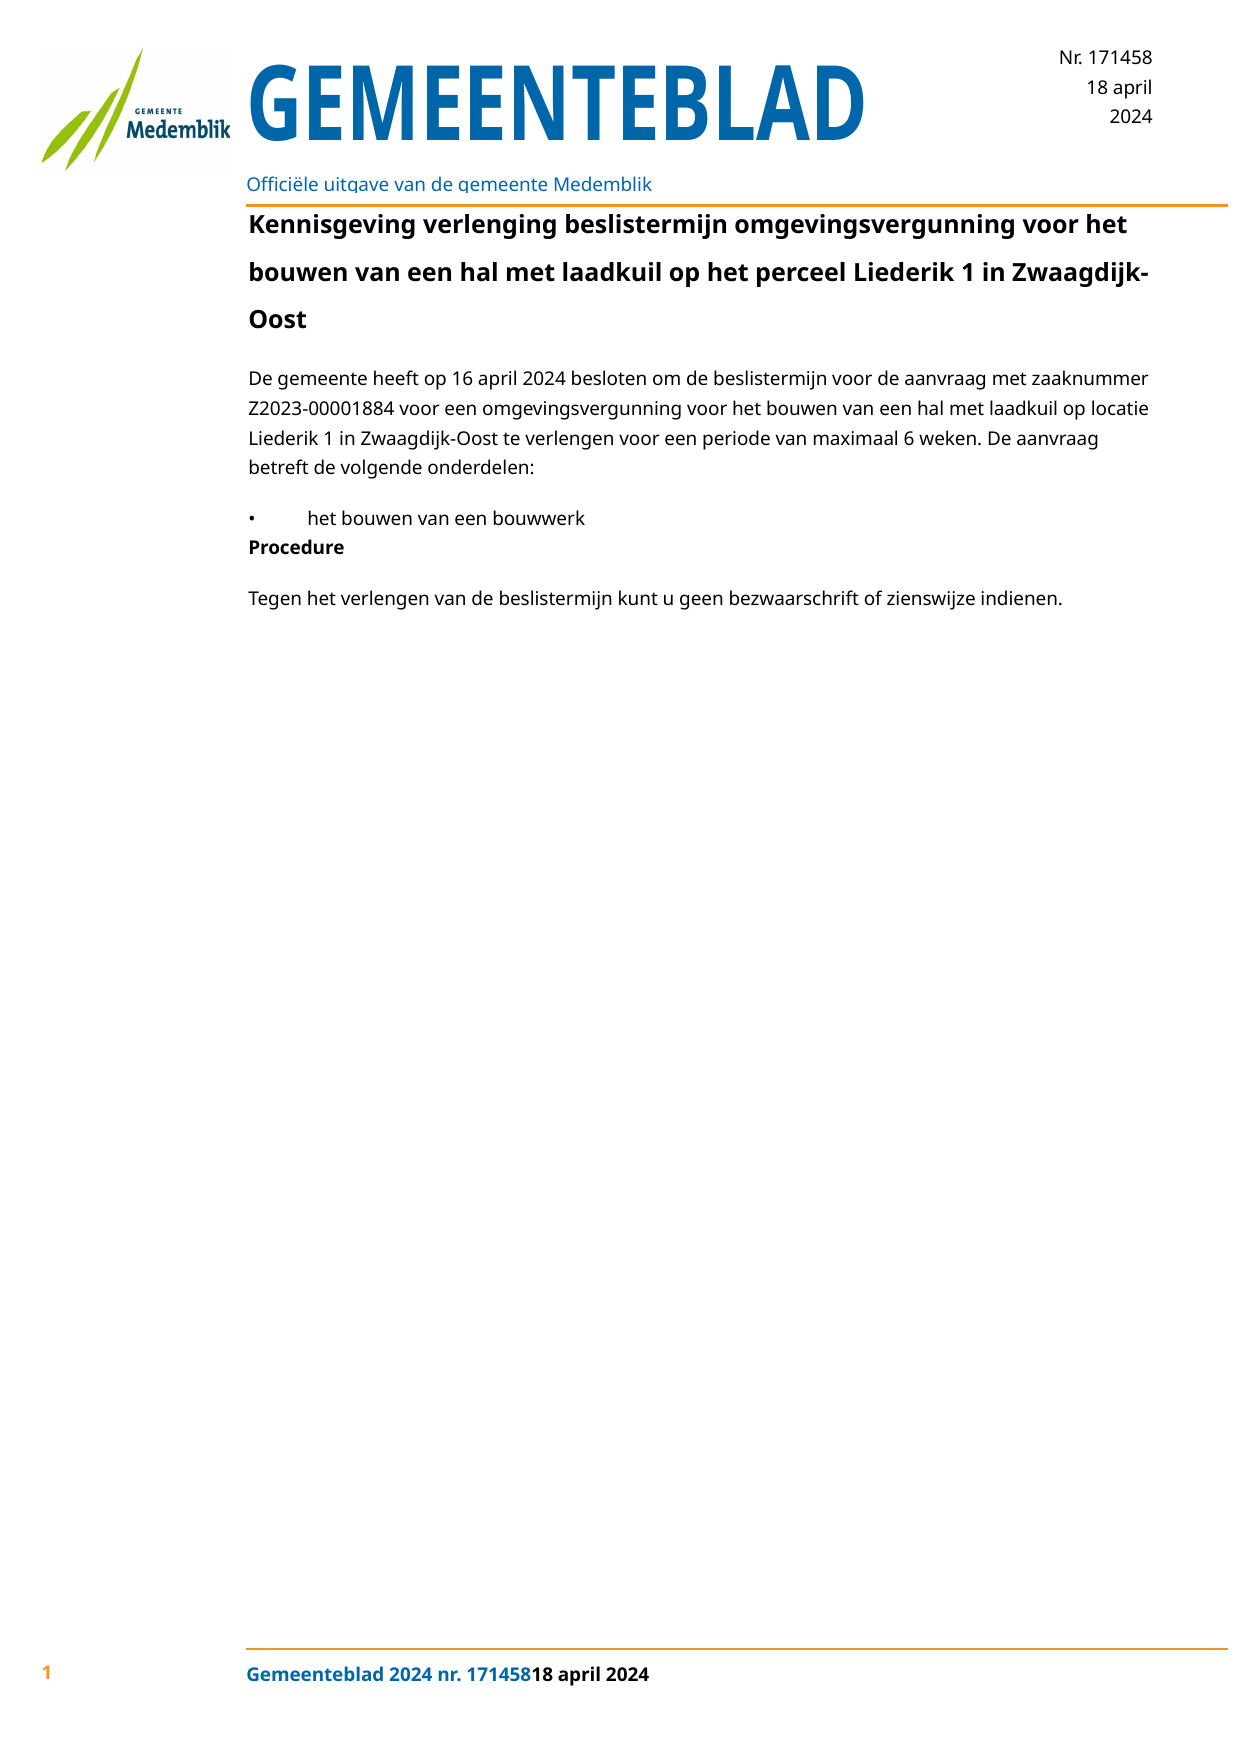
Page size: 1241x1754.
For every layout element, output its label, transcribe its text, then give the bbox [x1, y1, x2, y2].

text Tegen het verlengen van de beslistermijn kunt u geen bezwaarschrift of zienswijze indienen. [248, 585, 1152, 610]
text Kennisgeving verlenging beslistermijn omgevingsvergunning voor het bouwen van een hal met laadkuil op het perceel Liederik 1 in Zwaagdijk-Oost [248, 207, 1152, 336]
text De gemeente heeft op 16 april 2024 besloten om de beslistermijn voor de aanvraag met zaaknummer Z2023-00001884 voor een omgevingsvergunning voor het bouwen van een hal met laadkuil op locatie Liederik 1 in Zwaagdijk-Oost te verlengen voor een periode van maximaal 6 weken. De aanvraag betreft de volgende onderdelen: [248, 366, 1152, 480]
list het bouwen van een bouwwerk [248, 505, 1152, 530]
picture [41, 47, 231, 172]
text Procedure [248, 534, 1152, 560]
